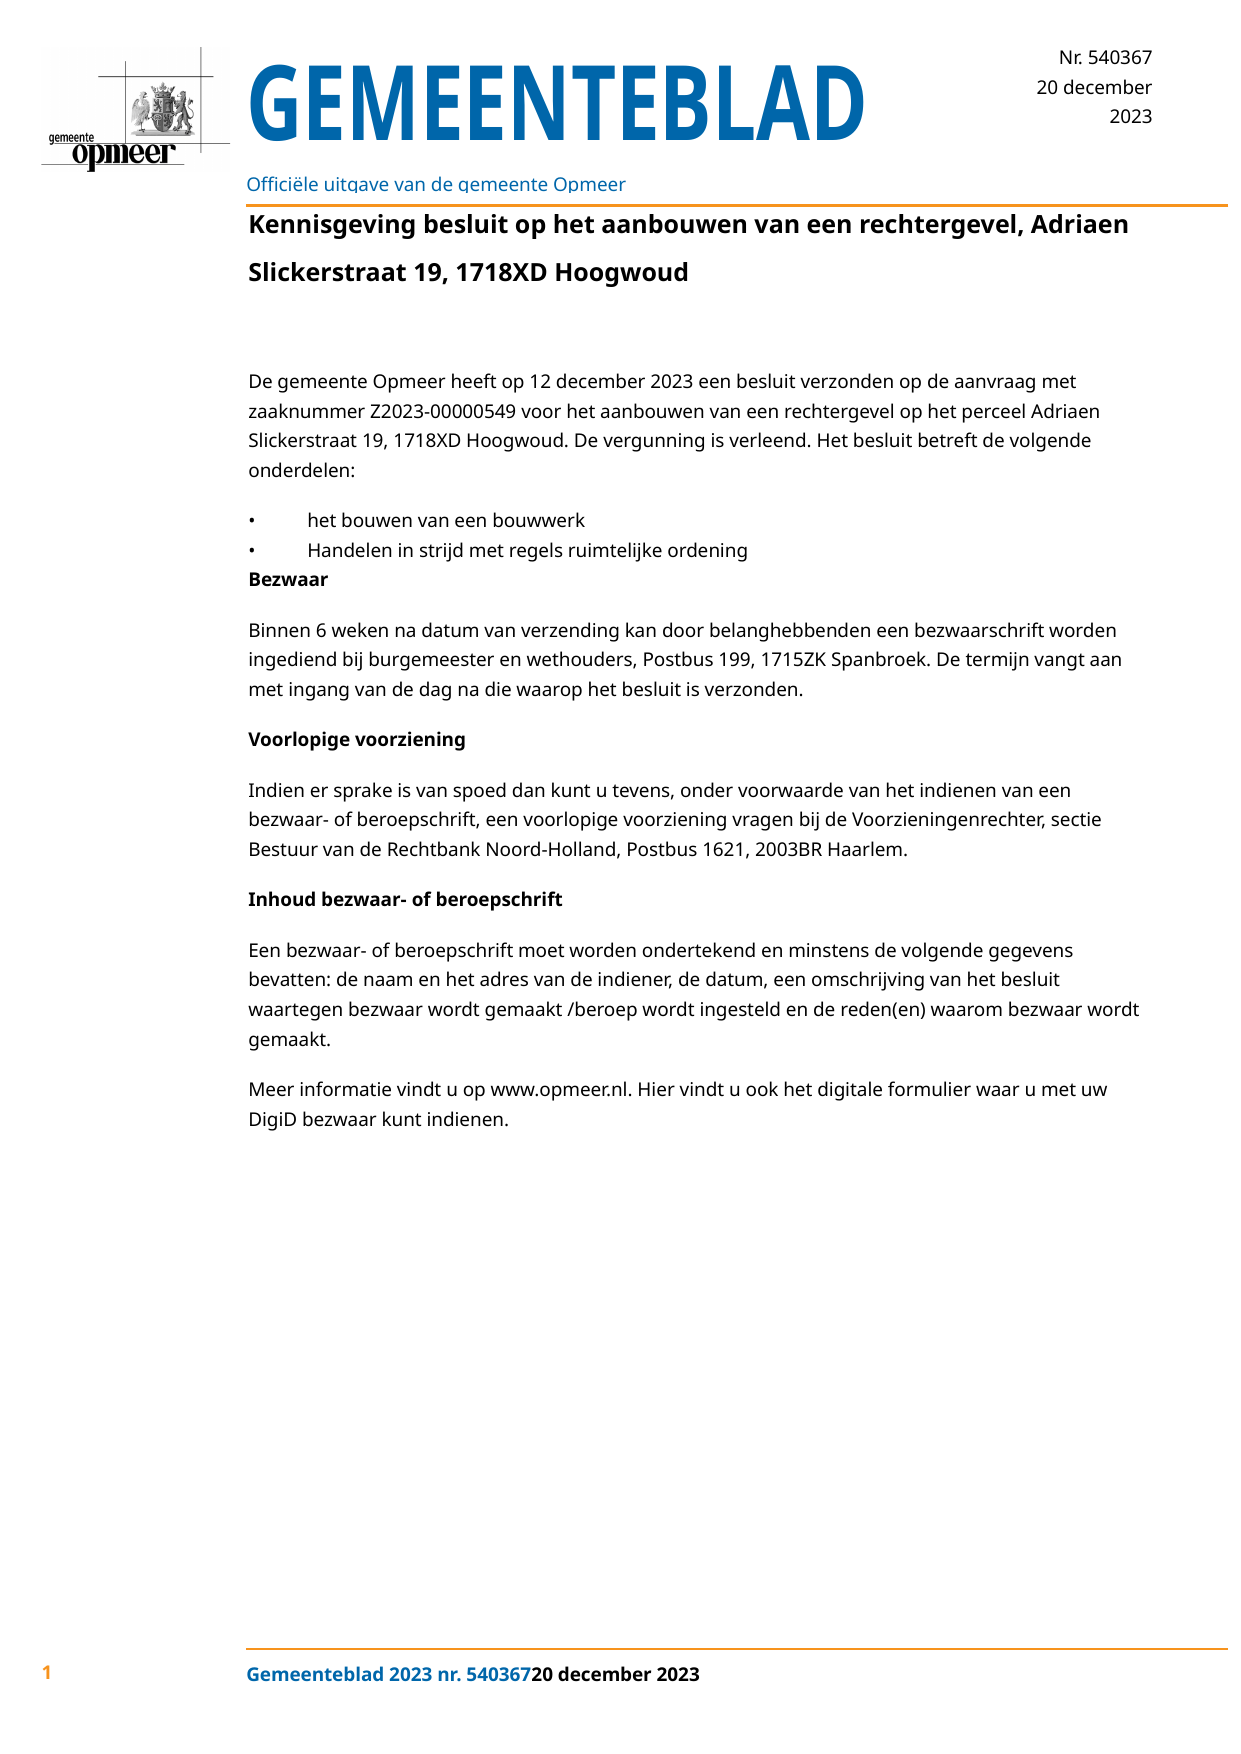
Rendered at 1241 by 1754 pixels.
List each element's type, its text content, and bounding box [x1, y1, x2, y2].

text Een bezwaar- of beroepschrift moet worden ondertekend en minstens de volgende gegevens bevatten: de naam en het adres van de indiener, de datum, een omschrijving van het besluit waartegen bezwaar wordt gemaakt /beroep wordt ingesteld en de reden(en) waarom bezwaar wordt gemaakt. [248, 937, 1152, 1052]
text Meer informatie vindt u op www.opmeer.nl. Hier vindt u ook het digitale formulier waar u met uw DigiD bezwaar kunt indienen. [248, 1076, 1152, 1132]
text Voorlopige voorziening [248, 727, 1152, 752]
text Inhoud bezwaar- of beroepschrift [248, 887, 1152, 912]
list Handelen in strijd met regels ruimtelijke ordening [248, 537, 1152, 563]
text Binnen 6 weken na datum van verzending kan door belanghebbenden een bezwaarschrift worden ingediend bij burgemeester en wethouders, Postbus 199, 1715ZK Spanbroek. De termijn vangt aan met ingang van de dag na die waarop het besluit is verzonden. [248, 617, 1152, 702]
picture [41, 47, 231, 172]
text Bezwaar [248, 567, 1152, 592]
text Indien er sprake is van spoed dan kunt u tevens, onder voorwaarde van het indienen van een bezwaar- of beroepschrift, een voorlopige voorziening vragen bij de Voorzieningenrechter, sectie Bestuur van de Rechtbank Noord-Holland, Postbus 1621, 2003BR Haarlem. [248, 777, 1152, 862]
list het bouwen van een bouwwerk [248, 507, 1152, 533]
text De gemeente Opmeer heeft op 12 december 2023 een besluit verzonden op de aanvraag met zaaknummer Z2023-00000549 voor het aanbouwen van een rechtergevel op het perceel Adriaen Slickerstraat 19, 1718XD Hoogwoud. De vergunning is verleend. Het besluit betreft de volgende onderdelen: [248, 368, 1152, 483]
text Kennisgeving besluit op het aanbouwen van een rechtergevel, Adriaen Slickerstraat 19, 1718XD Hoogwoud [248, 207, 1152, 288]
